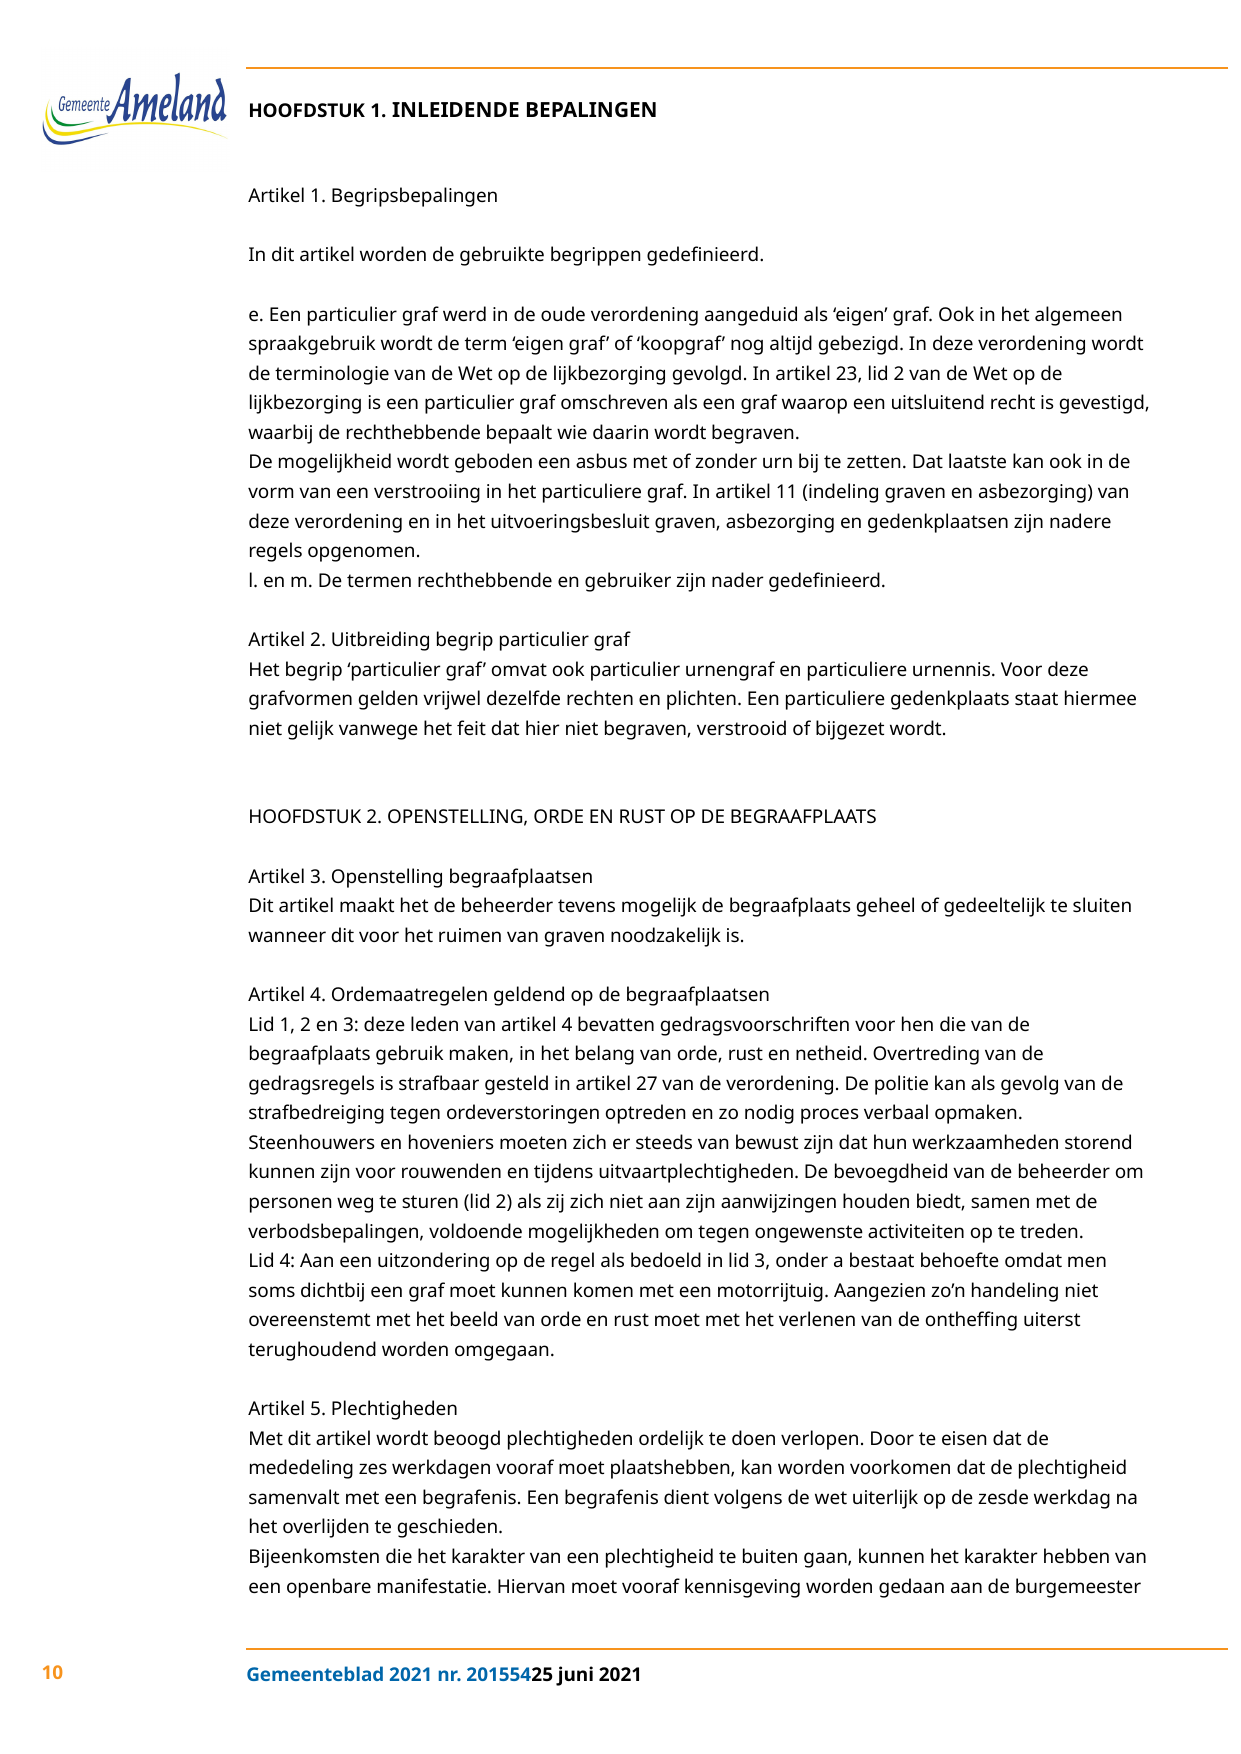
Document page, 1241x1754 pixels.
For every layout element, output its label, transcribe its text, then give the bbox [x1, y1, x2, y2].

text l. en m. De termen rechthebbende en gebruiker zijn nader gedefinieerd. [248, 567, 1152, 593]
text Dit artikel maakt het de beheerder tevens mogelijk de begraafplaats geheel of gedeeltelijk te sluiten wanneer dit voor het ruimen van graven noodzakelijk is. [248, 892, 1152, 948]
text Artikel 2. Uitbreiding begrip particulier graf [248, 626, 1152, 652]
text Artikel 5. Plechtigheden [248, 1395, 1152, 1421]
text e. Een particulier graf werd in de oude verordening aangeduid als ‘eigen’ graf. Ook in het algemeen spraakgebruik wordt de term ‘eigen graf’ of ‘koopgraf’ nog altijd gebezigd. In deze verordening wordt de terminologie van de Wet op de lijkbezorging gevolgd. In artikel 23, lid 2 van de Wet op de lijkbezorging is een particulier graf omschreven als een graf waarop een uitsluitend recht is gevestigd, waarbij de rechthebbende bepaalt wie daarin wordt begraven. [248, 301, 1152, 445]
text De mogelijkheid wordt geboden een asbus met of zonder urn bij te zetten. Dat laatste kan ook in de vorm van een verstrooiing in het particuliere graf. In artikel 11 (indeling graven en asbezorging) van deze verordening en in het uitvoeringsbesluit graven, asbezorging en gedenkplaatsen zijn nadere regels opgenomen. [248, 449, 1152, 563]
text In dit artikel worden de gebruikte begrippen gedefinieerd. [248, 242, 1152, 267]
text Lid 4: Aan een uitzondering op de regel als bedoeld in lid 3, onder a bestaat behoefte omdat men soms dichtbij een graf moet kunnen komen met een motorrijtuig. Aangezien zo’n handeling niet overeenstemt met het beeld van orde en rust moet met het verlenen van de ontheffing uiterst terughoudend worden omgegaan. [248, 1247, 1152, 1362]
text Artikel 1. Begripsbepalingen [248, 182, 1152, 208]
text Artikel 3. Openstelling begraafplaatsen [248, 863, 1152, 889]
text Het begrip ‘particulier graf’ omvat ook particulier urnengraf en particuliere urnennis. Voor deze grafvormen gelden vrijwel dezelfde rechten en plichten. Een particuliere gedenkplaats staat hiermee niet gelijk vanwege het feit dat hier niet begraven, verstrooid of bijgezet wordt. [248, 656, 1152, 741]
text Artikel 4. Ordemaatregelen geldend op de begraafplaatsen [248, 981, 1152, 1007]
picture [41, 47, 231, 172]
text HOOFDSTUK 1. INLEIDENDE BEPALINGEN [248, 95, 1152, 123]
text Bijeenkomsten die het karakter van een plechtigheid te buiten gaan, kunnen het karakter hebben van een openbare manifestatie. Hiervan moet vooraf kennisgeving worden gedaan aan de burgemeester [248, 1543, 1152, 1599]
text Lid 1, 2 en 3: deze leden van artikel 4 bevatten gedragsvoorschriften voor hen die van de begraafplaats gebruik maken, in het belang van orde, rust en netheid. Overtreding van de gedragsregels is strafbaar gesteld in artikel 27 van de verordening. De politie kan als gevolg van de strafbedreiging tegen ordeverstoringen optreden en zo nodig proces verbaal opmaken. [248, 1011, 1152, 1125]
text Met dit artikel wordt beoogd plechtigheden ordelijk te doen verlopen. Door te eisen dat de mededeling zes werkdagen vooraf moet plaatshebben, kan worden voorkomen dat de plechtigheid samenvalt met een begrafenis. Een begrafenis dient volgens de wet uiterlijk op de zesde werkdag na het overlijden te geschieden. [248, 1425, 1152, 1539]
text Steenhouwers en hoveniers moeten zich er steeds van bewust zijn dat hun werkzaamheden storend kunnen zijn voor rouwenden en tijdens uitvaartplechtigheden. De bevoegdheid van de beheerder om personen weg te sturen (lid 2) als zij zich niet aan zijn aanwijzingen houden biedt, samen met de verbodsbepalingen, voldoende mogelijkheden om tegen ongewenste activiteiten op te treden. [248, 1129, 1152, 1244]
text HOOFDSTUK 2. OPENSTELLING, ORDE EN RUST OP DE BEGRAAFPLAATS [248, 804, 1152, 829]
